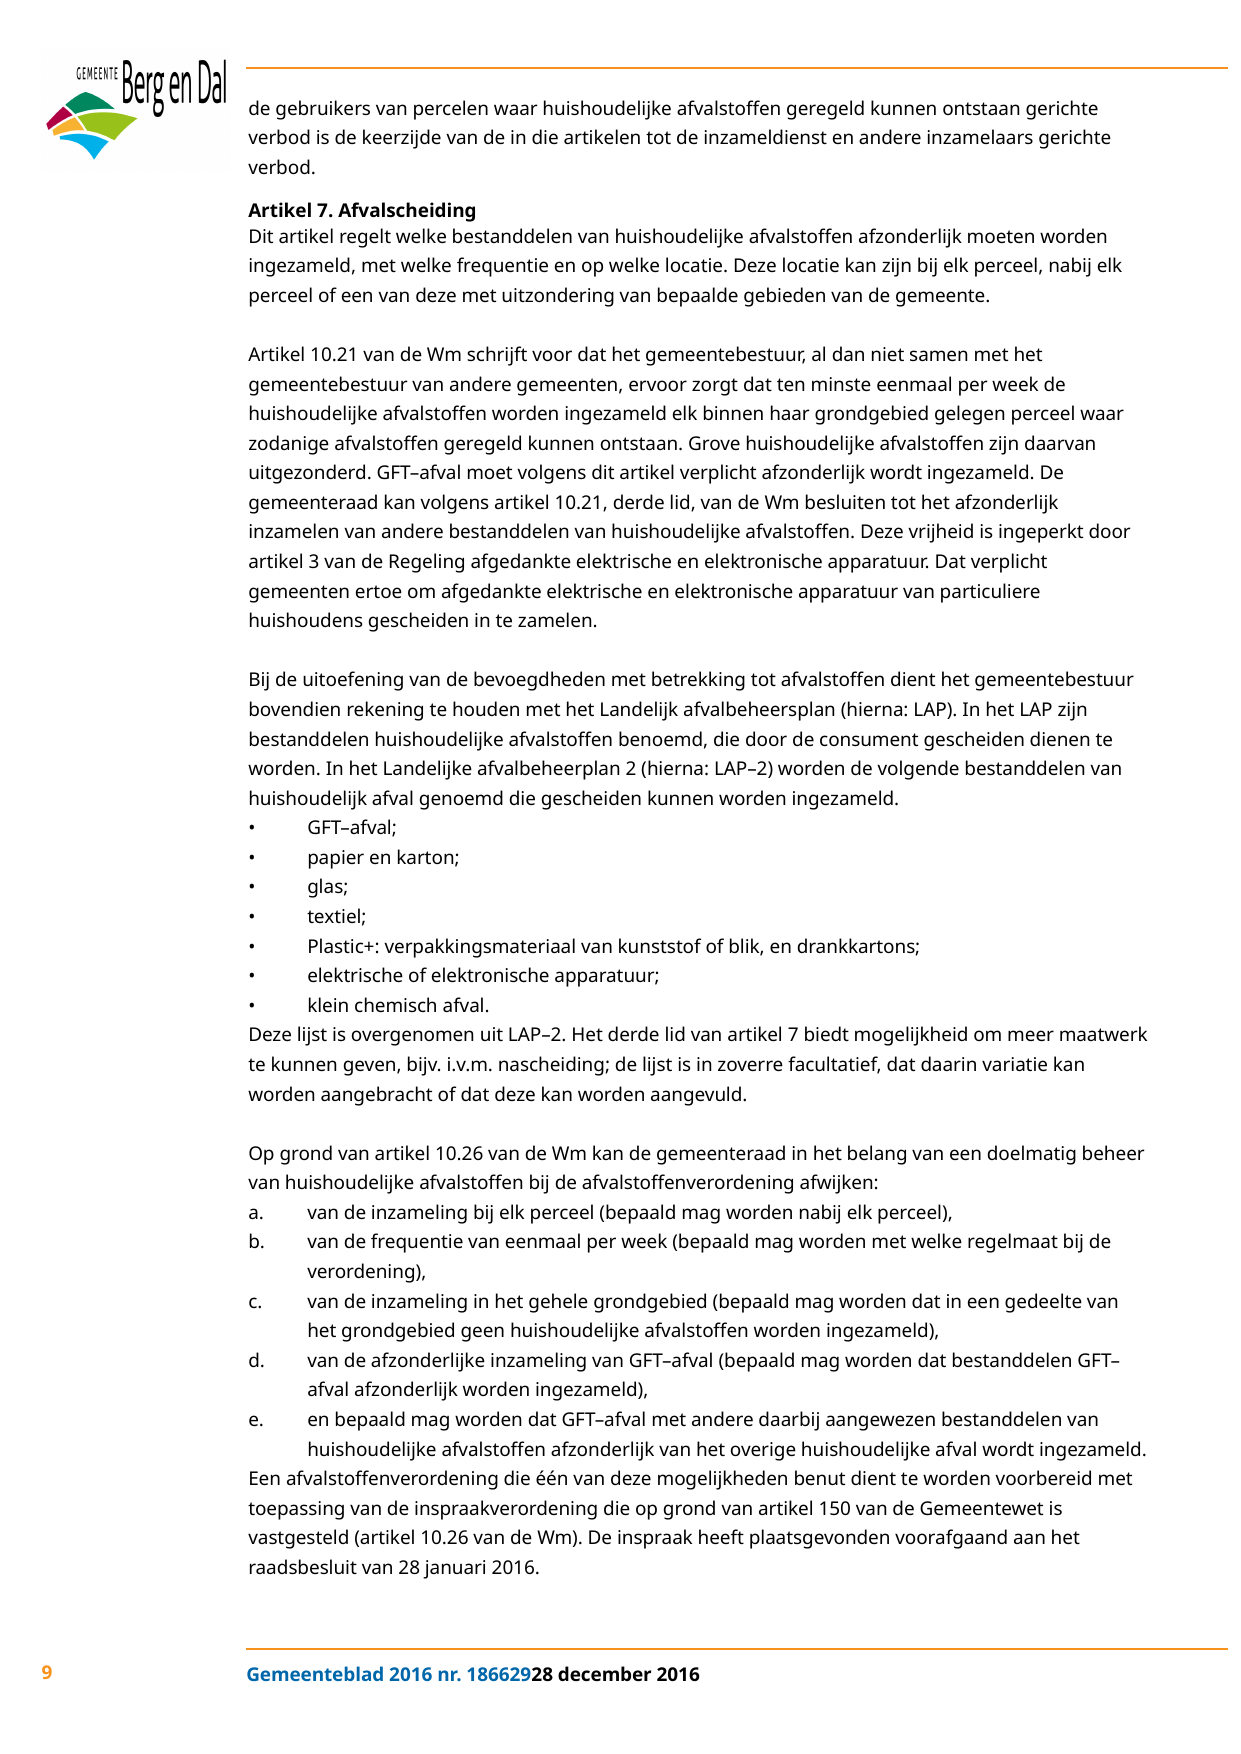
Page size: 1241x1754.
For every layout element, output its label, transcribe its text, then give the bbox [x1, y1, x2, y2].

text Op grond van artikel 10.26 van de Wm kan de gemeenteraad in het belang van een doelmatig beheer van huishoudelijke afvalstoffen bij de afvalstoffenverordening afwijken: [248, 1140, 1152, 1195]
list van de inzameling in het gehele grondgebied (bepaald mag worden dat in een gedeelte van het grondgebied geen huishoudelijke afvalstoffen worden ingezameld), [248, 1288, 1152, 1343]
list elektrische of elektronische apparatuur; [248, 962, 1152, 988]
text Een afvalstoffenverordening die één van deze mogelijkheden benut dient te worden voorbereid met toepassing van de inspraakverordening die op grond van artikel 150 van de Gemeentewet is vastgesteld (artikel 10.26 van de Wm). De inspraak heeft plaatsgevonden voorafgaand aan het raadsbesluit van 28 januari 2016. [248, 1465, 1152, 1580]
list Plastic+: verpakkingsmateriaal van kunststof of blik, en drankkartons; [248, 933, 1152, 958]
text Artikel 7. Afvalscheiding [248, 197, 1152, 223]
picture [41, 47, 231, 172]
list papier en karton; [248, 844, 1152, 870]
text Bij de uitoefening van de bevoegdheden met betrekking tot afvalstoffen dient het gemeentebestuur bovendien rekening te houden met het Landelijk afvalbeheersplan (hierna: LAP). In het LAP zijn bestanddelen huishoudelijke afvalstoffen benoemd, die door de consument gescheiden dienen te worden. In het Landelijke afvalbeheerplan 2 (hierna: LAP–2) worden de volgende bestanddelen van huishoudelijk afval genoemd die gescheiden kunnen worden ingezameld. [248, 667, 1152, 811]
text Artikel 10.21 van de Wm schrijft voor dat het gemeentebestuur, al dan niet samen met het gemeentebestuur van andere gemeenten, ervoor zorgt dat ten minste eenmaal per week de huishoudelijke afvalstoffen worden ingezameld elk binnen haar grondgebied gelegen perceel waar zodanige afvalstoffen geregeld kunnen ontstaan. Grove huishoudelijke afvalstoffen zijn daarvan uitgezonderd. GFT–afval moet volgens dit artikel verplicht afzonderlijk wordt ingezameld. De gemeenteraad kan volgens artikel 10.21, derde lid, van de Wm besluiten tot het afzonderlijk inzamelen van andere bestanddelen van huishoudelijke afvalstoffen. Deze vrijheid is ingeperkt door artikel 3 van de Regeling afgedankte elektrische en elektronische apparatuur. Dat verplicht gemeenten ertoe om afgedankte elektrische en elektronische apparatuur van particuliere huishoudens gescheiden in te zamelen. [248, 341, 1152, 633]
list GFT–afval; [248, 814, 1152, 840]
list van de afzonderlijke inzameling van GFT–afval (bepaald mag worden dat bestanddelen GFT–afval afzonderlijk worden ingezameld), [248, 1347, 1152, 1402]
list van de inzameling bij elk perceel (bepaald mag worden nabij elk perceel), [248, 1199, 1152, 1225]
list textiel; [248, 903, 1152, 929]
text de gebruikers van percelen waar huishoudelijke afvalstoffen geregeld kunnen ontstaan gerichte verbod is de keerzijde van de in die artikelen tot de inzameldienst en andere inzamelaars gerichte verbod. [248, 95, 1152, 180]
list van de frequentie van eenmaal per week (bepaald mag worden met welke regelmaat bij de verordening), [248, 1229, 1152, 1284]
list en bepaald mag worden dat GFT–afval met andere daarbij aangewezen bestanddelen van huishoudelijke afvalstoffen afzonderlijk van het overige huishoudelijke afval wordt ingezameld. [248, 1406, 1152, 1461]
list klein chemisch afval. [248, 992, 1152, 1018]
list glas; [248, 874, 1152, 899]
text Dit artikel regelt welke bestanddelen van huishoudelijke afvalstoffen afzonderlijk moeten worden ingezameld, met welke frequentie en op welke locatie. Deze locatie kan zijn bij elk perceel, nabij elk perceel of een van deze met uitzondering van bepaalde gebieden van de gemeente. [248, 223, 1152, 308]
text Deze lijst is overgenomen uit LAP–2. Het derde lid van artikel 7 biedt mogelijkheid om meer maatwerk te kunnen geven, bijv. i.v.m. nascheiding; de lijst is in zoverre facultatief, dat daarin variatie kan worden aangebracht of dat deze kan worden aangevuld. [248, 1022, 1152, 1106]
